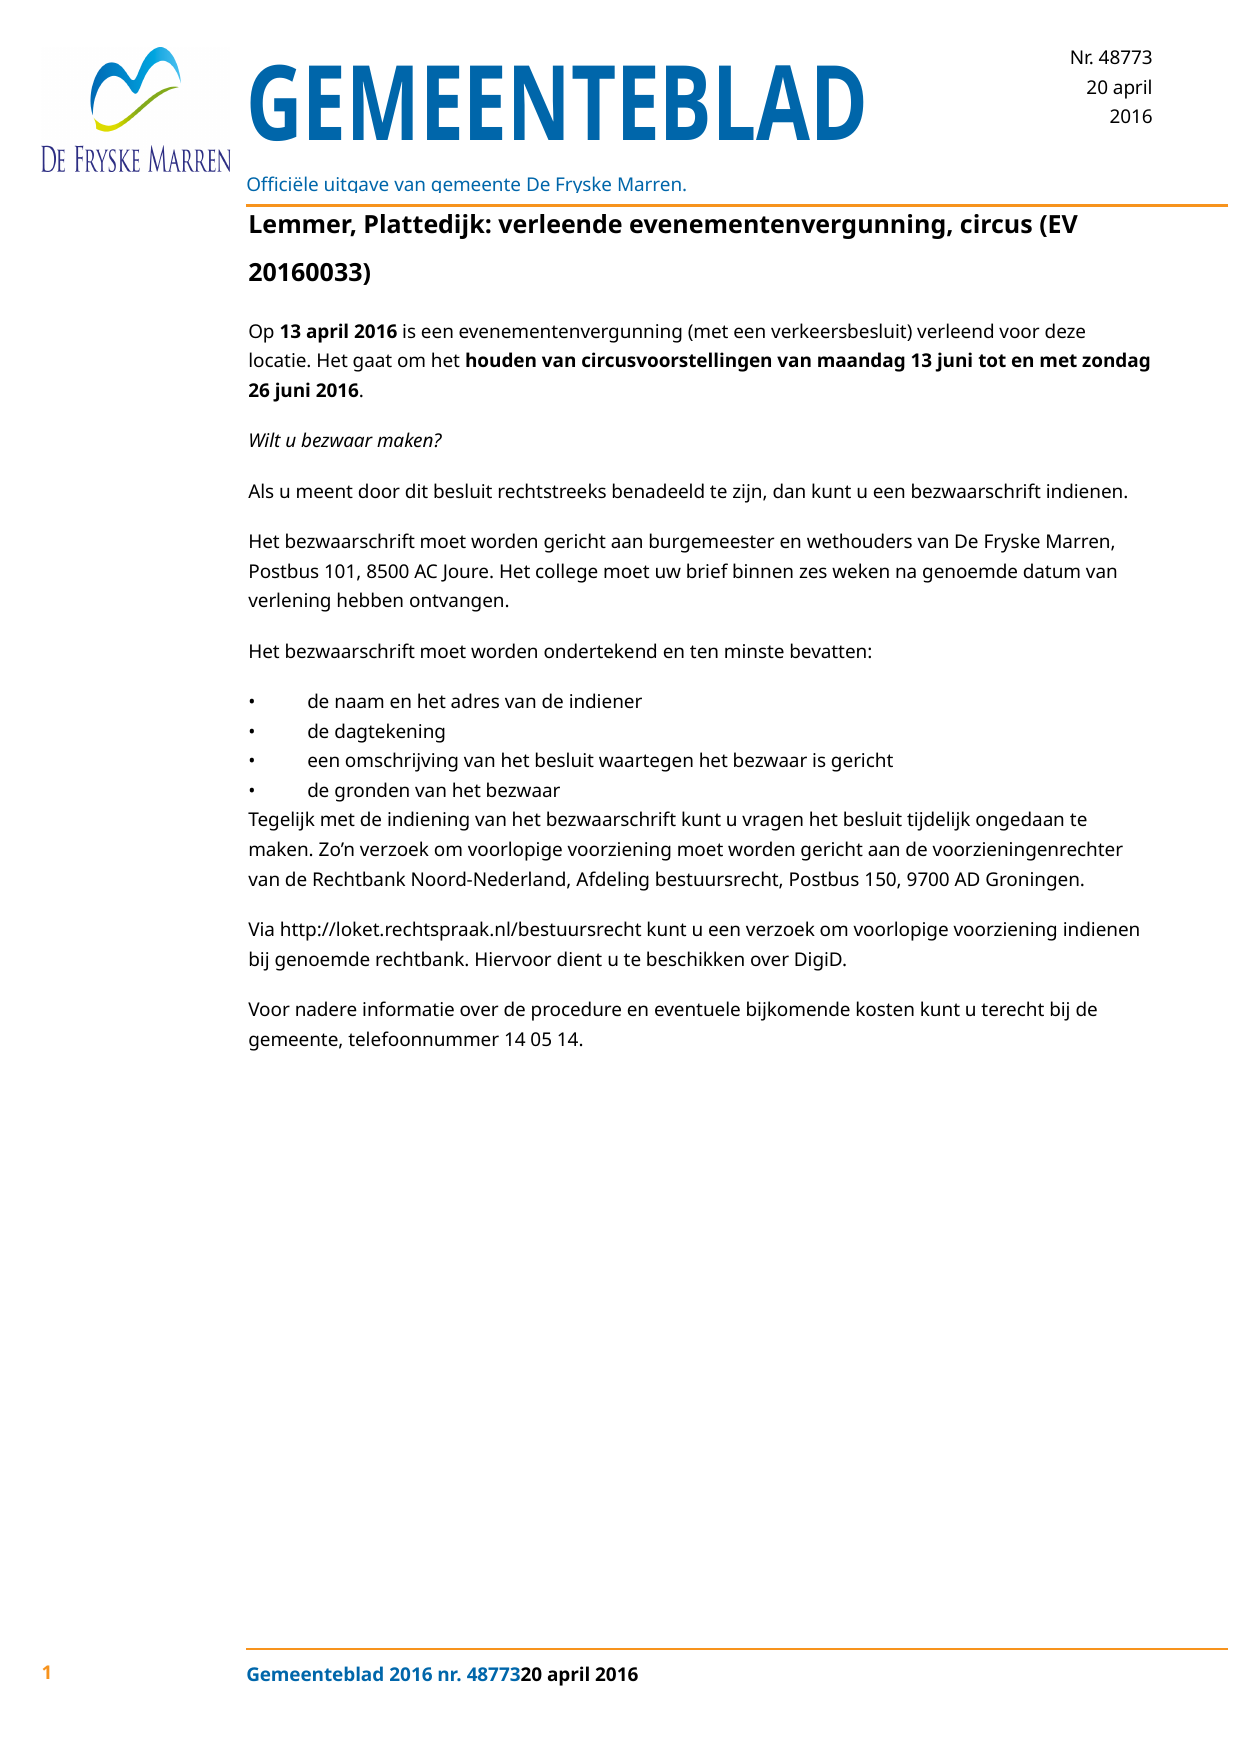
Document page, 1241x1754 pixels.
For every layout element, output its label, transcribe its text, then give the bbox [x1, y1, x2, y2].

list de naam en het adres van de indiener [248, 688, 1152, 714]
text Als u meent door dit besluit rechtstreeks benadeeld te zijn, dan kunt u een bezwaarschrift indienen. [248, 478, 1152, 504]
text Lemmer, Plattedijk: verleende evenementenvergunning, circus (EV 20160033) [248, 207, 1152, 288]
text Het bezwaarschrift moet worden gericht aan burgemeester en wethouders van De Fryske Marren, Postbus 101, 8500 AC Joure. Het college moet uw brief binnen zes weken na genoemde datum van verlening hebben ontvangen. [248, 528, 1152, 613]
text Voor nadere informatie over de procedure en eventuele bijkomende kosten kunt u terecht bij de gemeente, telefoonnummer 14 05 14. [248, 996, 1152, 1052]
text Tegelijk met de indiening van het bezwaarschrift kunt u vragen het besluit tijdelijk ongedaan te maken. Zo’n verzoek om voorlopige voorziening moet worden gericht aan de voorzieningenrechter van de Rechtbank Noord-Nederland, Afdeling bestuursrecht, Postbus 150, 9700 AD Groningen. [248, 807, 1152, 892]
text Wilt u bezwaar maken? [248, 427, 1152, 453]
list de gronden van het bezwaar [248, 777, 1152, 803]
picture [41, 47, 231, 172]
text Op 13 april 2016 is een evenementenvergunning (met een verkeersbesluit) verleend voor deze locatie. Het gaat om het houden van circusvoorstellingen van maandag 13 juni tot en met zondag 26 juni 2016. [248, 318, 1152, 403]
list de dagtekening [248, 718, 1152, 744]
list een omschrijving van het besluit waartegen het bezwaar is gericht [248, 747, 1152, 773]
text Het bezwaarschrift moet worden ondertekend en ten minste bevatten: [248, 638, 1152, 664]
text Via http://loket.rechtspraak.nl/bestuursrecht kunt u een verzoek om voorlopige voorziening indienen bij genoemde rechtbank. Hiervoor dient u te beschikken over DigiD. [248, 916, 1152, 972]
